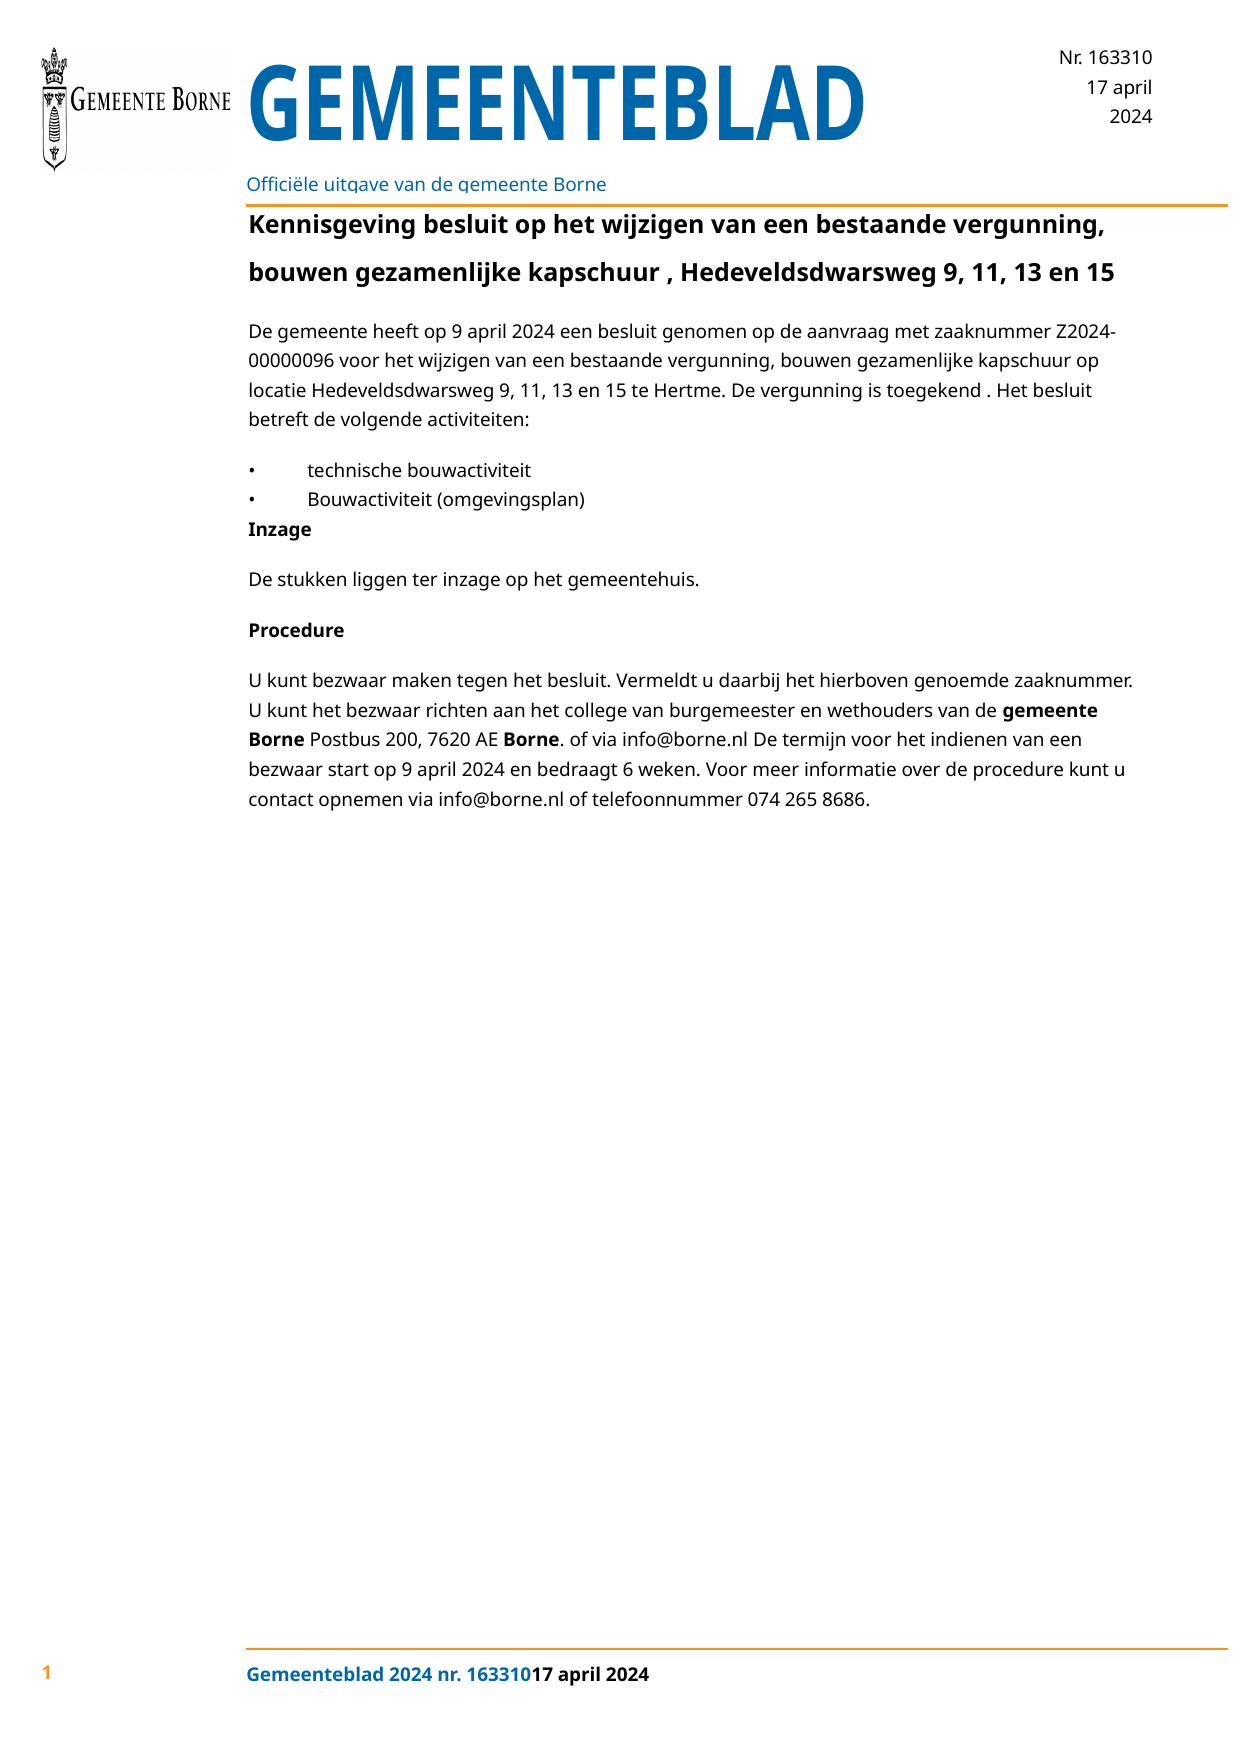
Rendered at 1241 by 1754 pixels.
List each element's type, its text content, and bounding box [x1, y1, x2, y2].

text Kennisgeving besluit op het wijzigen van een bestaande vergunning, bouwen gezamenlijke kapschuur , Hedeveldsdwarsweg 9, 11, 13 en 15 [248, 207, 1152, 288]
list technische bouwactiviteit [248, 457, 1152, 483]
list Bouwactiviteit (omgevingsplan) [248, 487, 1152, 512]
text De gemeente heeft op 9 april 2024 een besluit genomen op de aanvraag met zaaknummer Z2024-00000096 voor het wijzigen van een bestaande vergunning, bouwen gezamenlijke kapschuur op locatie Hedeveldsdwarsweg 9, 11, 13 en 15 te Hertme. De vergunning is toegekend . Het besluit betreft de volgende activiteiten: [248, 318, 1152, 432]
text Inzage [248, 516, 1152, 542]
picture [41, 47, 231, 172]
text De stukken liggen ter inzage op het gemeentehuis. [248, 567, 1152, 592]
text U kunt bezwaar maken tegen het besluit. Vermeldt u daarbij het hierboven genoemde zaaknummer. U kunt het bezwaar richten aan het college van burgemeester en wethouders van de gemeente Borne Postbus 200, 7620 AE Borne. of via info@borne.nl De termijn voor het indienen van een bezwaar start op 9 april 2024 en bedraagt 6 weken. Voor meer informatie over de procedure kunt u contact opnemen via info@borne.nl of telefoonnummer 074 265 8686. [248, 667, 1152, 812]
text Procedure [248, 617, 1152, 643]
